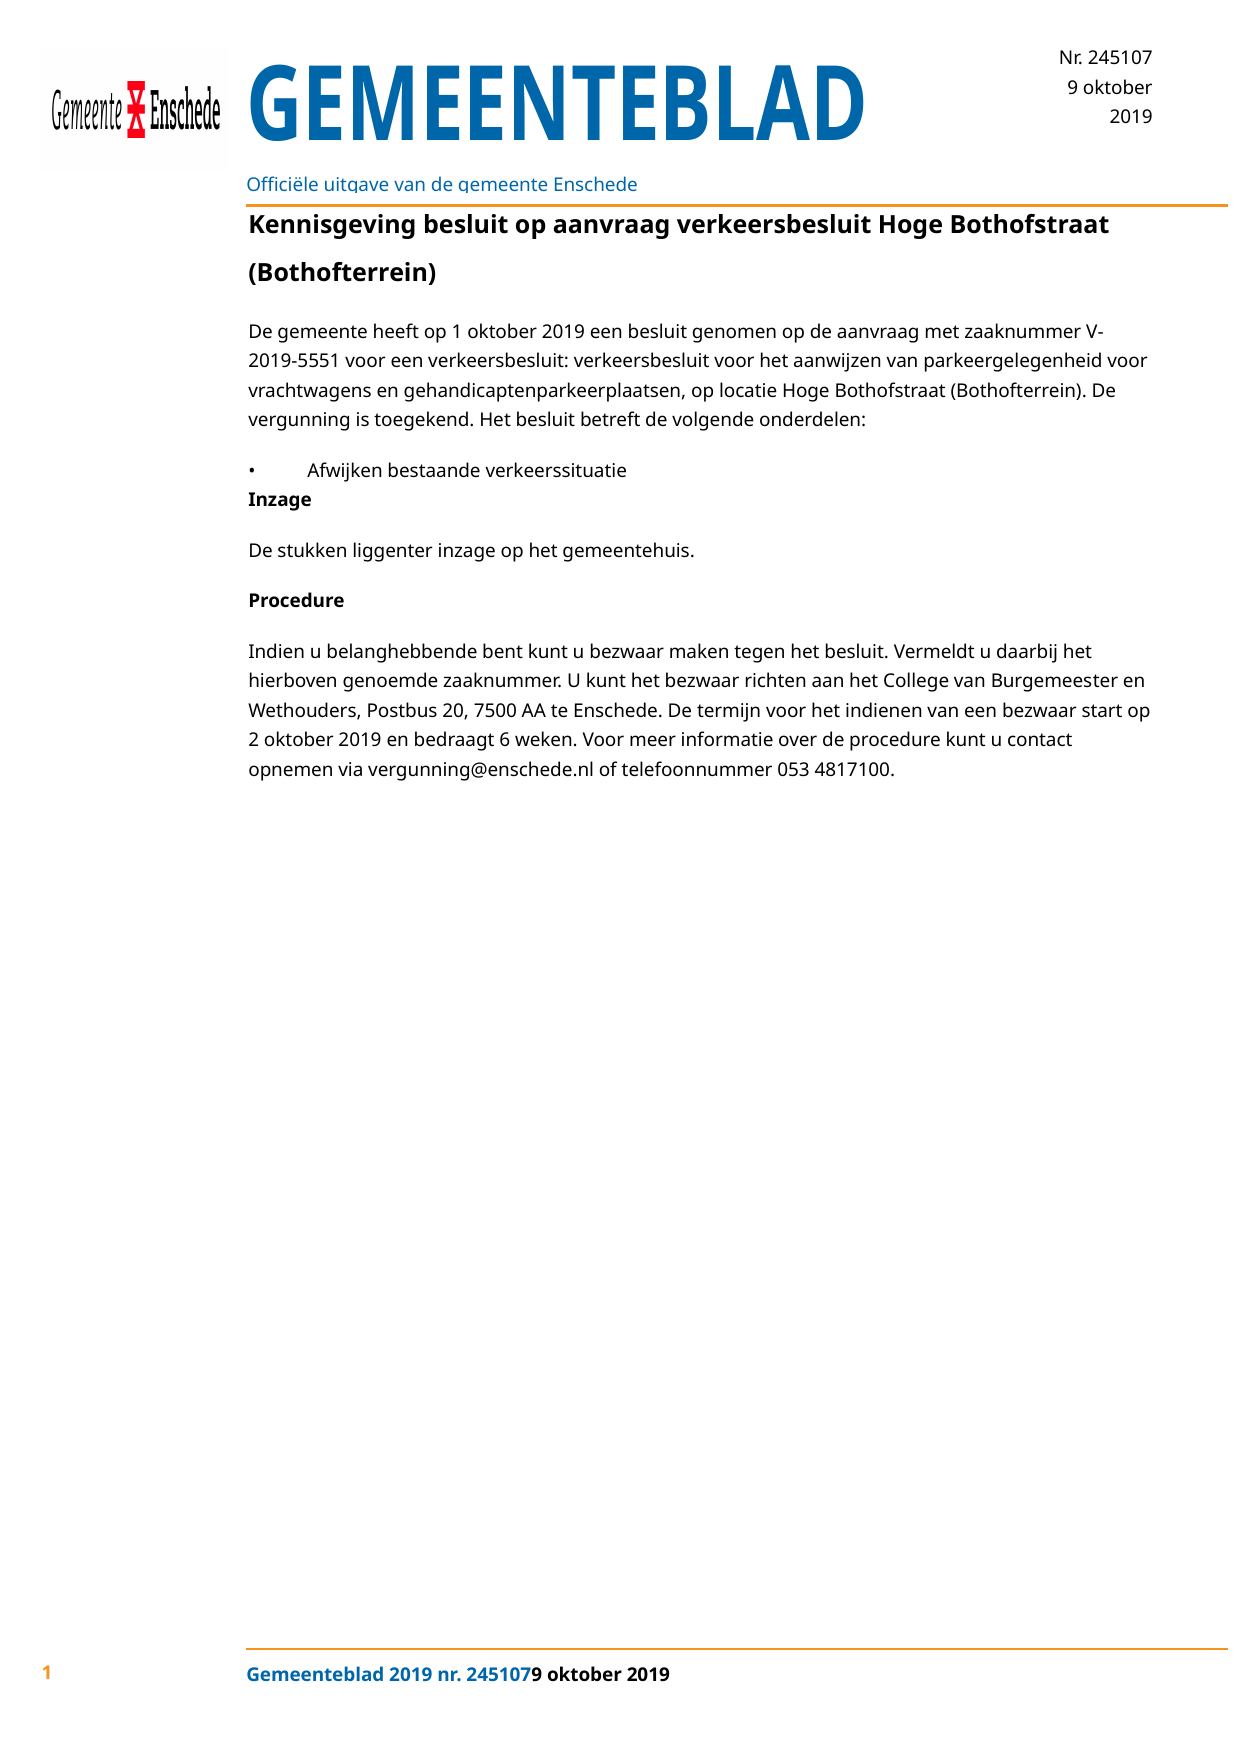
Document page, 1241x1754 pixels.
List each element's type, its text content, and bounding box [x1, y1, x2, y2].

text De stukken liggenter inzage op het gemeentehuis. [248, 537, 1152, 563]
list Afwijken bestaande verkeerssituatie [248, 457, 1152, 483]
text Kennisgeving besluit op aanvraag verkeersbesluit Hoge Bothofstraat (Bothofterrein) [248, 207, 1152, 288]
text Inzage [248, 487, 1152, 512]
picture [41, 47, 231, 172]
text De gemeente heeft op 1 oktober 2019 een besluit genomen op de aanvraag met zaaknummer V-2019-5551 voor een verkeersbesluit: verkeersbesluit voor het aanwijzen van parkeergelegenheid voor vrachtwagens en gehandicaptenparkeerplaatsen, op locatie Hoge Bothofstraat (Bothofterrein). De vergunning is toegekend. Het besluit betreft de volgende onderdelen: [248, 318, 1152, 432]
text Procedure [248, 587, 1152, 613]
text Indien u belanghebbende bent kunt u bezwaar maken tegen het besluit. Vermeldt u daarbij het hierboven genoemde zaaknummer. U kunt het bezwaar richten aan het College van Burgemees­ter en Wethouders, Postbus 20, 7500 AA te Enschede. De termijn voor het indienen van een bezwaar start op 2 oktober 2019 en bedraagt 6 weken. Voor meer informatie over de procedure kunt u contact opnemen via vergunning@enschede.nl of telefoonnummer 053 4817100. [248, 638, 1152, 782]
